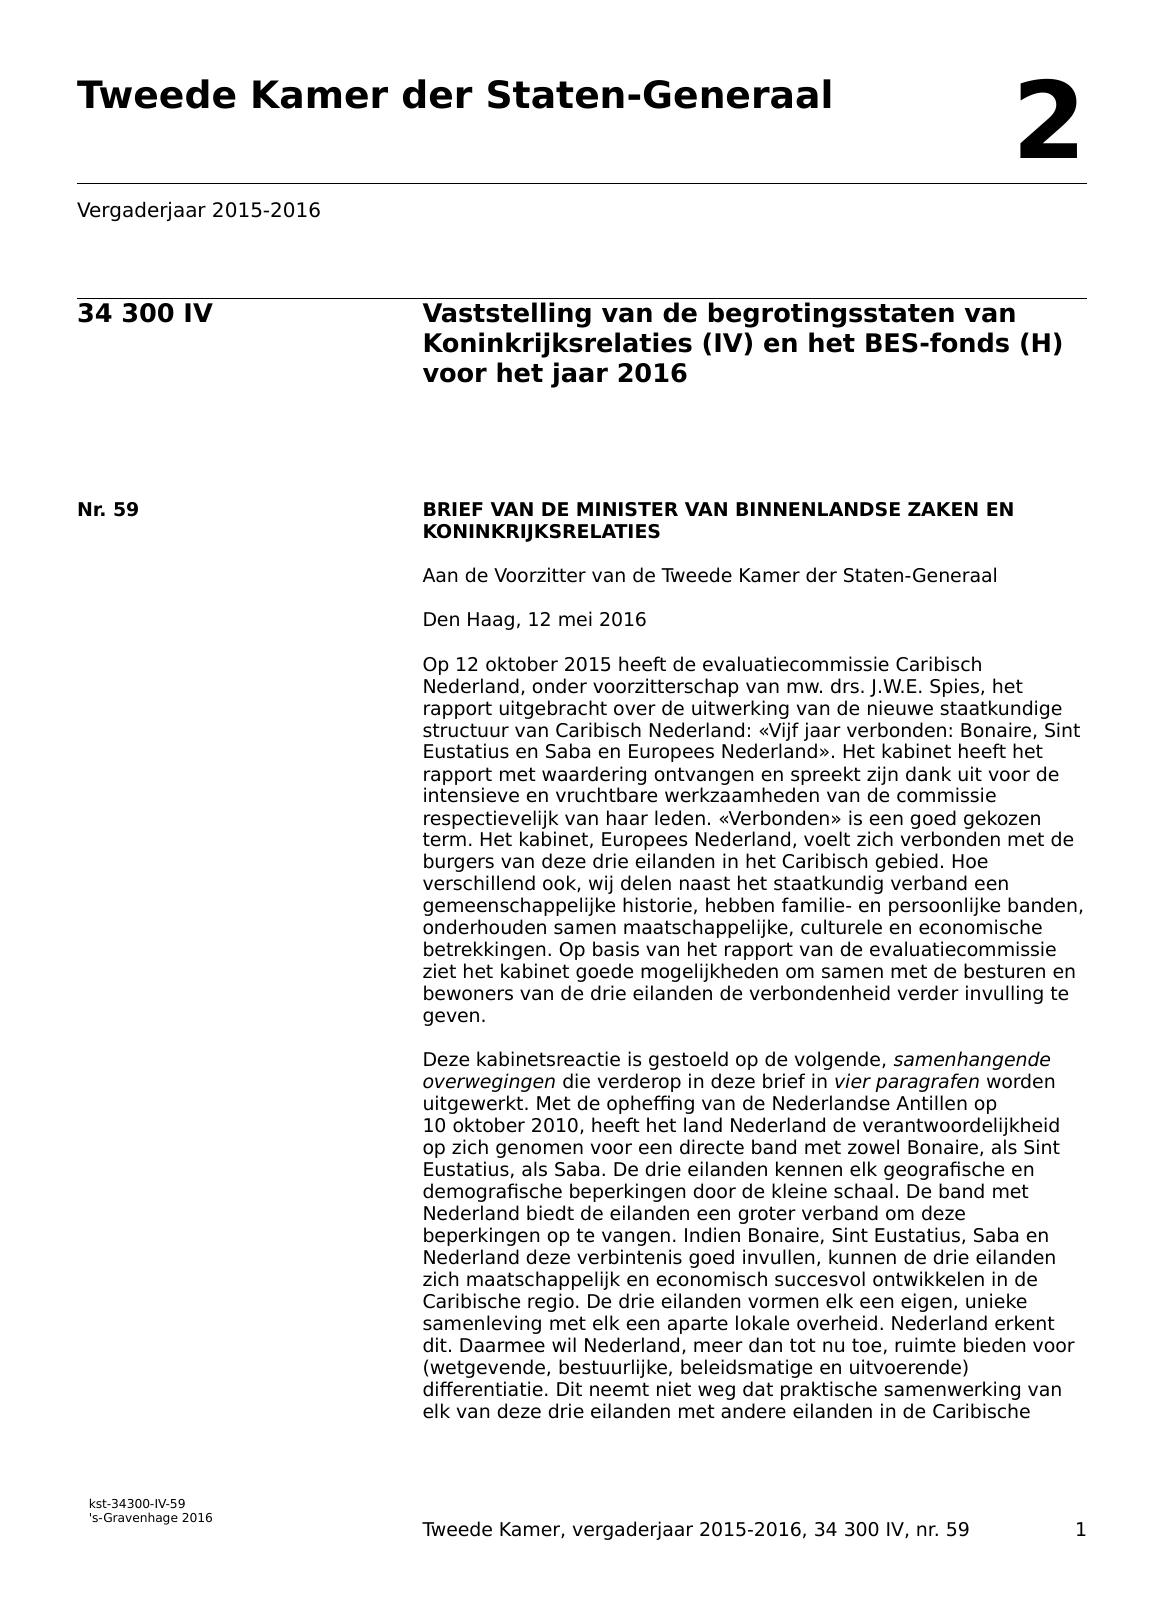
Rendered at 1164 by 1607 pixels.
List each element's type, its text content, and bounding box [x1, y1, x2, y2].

text Op 12 oktober 2015 heeft de evaluatiecommissie Caribisch Nederland, onder voorzitterschap van mw. drs. J.W.E. Spies, het rapport uitgebracht over de uitwerking van de nieuwe staatkundige structuur van Caribisch Nederland: «Vijf jaar verbonden: Bonaire, Sint Eustatius en Saba en Europees Nederland». Het kabinet heeft het rapport met waardering ontvangen en spreekt zijn dank uit voor de intensieve en vruchtbare werkzaamheden van de commissie respectievelijk van haar leden. «Verbonden» is een goed gekozen term. Het kabinet, Europees Nederland, voelt zich verbonden met de burgers van deze drie eilanden in het Caribisch gebied. Hoe verschillend ook, wij delen naast het staatkundig verband een gemeenschappelijke historie, hebben familie- en persoonlijke banden, onderhouden samen maatschappelijke, culturele en economische betrekkingen. Op basis van het rapport van de evaluatiecommissie ziet het kabinet goede mogelijkheden om samen met de besturen en bewoners van de drie eilanden de verbondenheid verder invulling te geven. [422, 653, 1087, 1027]
subtitle Nr. 59 BRIEF VAN DE MINISTER VAN BINNENLANDSE ZAKEN EN KONINKRIJKSRELATIES [77, 499, 1087, 543]
text Den Haag, 12 mei 2016 [422, 609, 1087, 631]
table_cell Vergaderjaar 2015-2016 [77, 184, 1087, 298]
text 's-Gravenhage 2016 [88, 1511, 323, 1525]
text Deze kabinetsreactie is gestoeld op de volgende, samenhangende overwegingen die verderop in deze brief in vier paragrafen worden uitgewerkt. Met de opheffing van de Nederlandse Antillen op 10 oktober 2010, heeft het land Nederland de verantwoordelijkheid op zich genomen voor een directe band met zowel Bonaire, als Sint Eustatius, als Saba. De drie eilanden kennen elk geografische en demografische beperkingen door de kleine schaal. De band met Nederland biedt de eilanden een groter verband om deze beperkingen op te vangen. Indien Bonaire, Sint Eustatius, Saba en Nederland deze verbintenis goed invullen, kunnen de drie eilanden zich maatschappelijk en economisch succesvol ontwikkelen in de Caribische regio. De drie eilanden vormen elk een eigen, unieke samenleving met elk een aparte lokale overheid. Nederland erkent dit. Daarmee wil Nederland, meer dan tot nu toe, ruimte bieden voor (wetgevende, bestuurlijke, beleidsmatige en uitvoerende) differentiatie. Dit neemt niet weg dat praktische samenwerking van elk van deze drie eilanden met andere eilanden in de Caribische [422, 1049, 1087, 1423]
text Aan de Voorzitter van de Tweede Kamer der Staten-Generaal [422, 565, 1087, 587]
table_header Tweede Kamer der Staten-Generaal [77, 59, 886, 183]
subtitle 34 300 IV Vaststelling van de begrotingsstaten van Koninkrijksrelaties (IV) en het BES-fonds (H) voor het jaar 2016 [77, 299, 1087, 388]
table_header 2 [886, 59, 1087, 183]
text kst-34300-IV-59 [88, 1497, 323, 1511]
